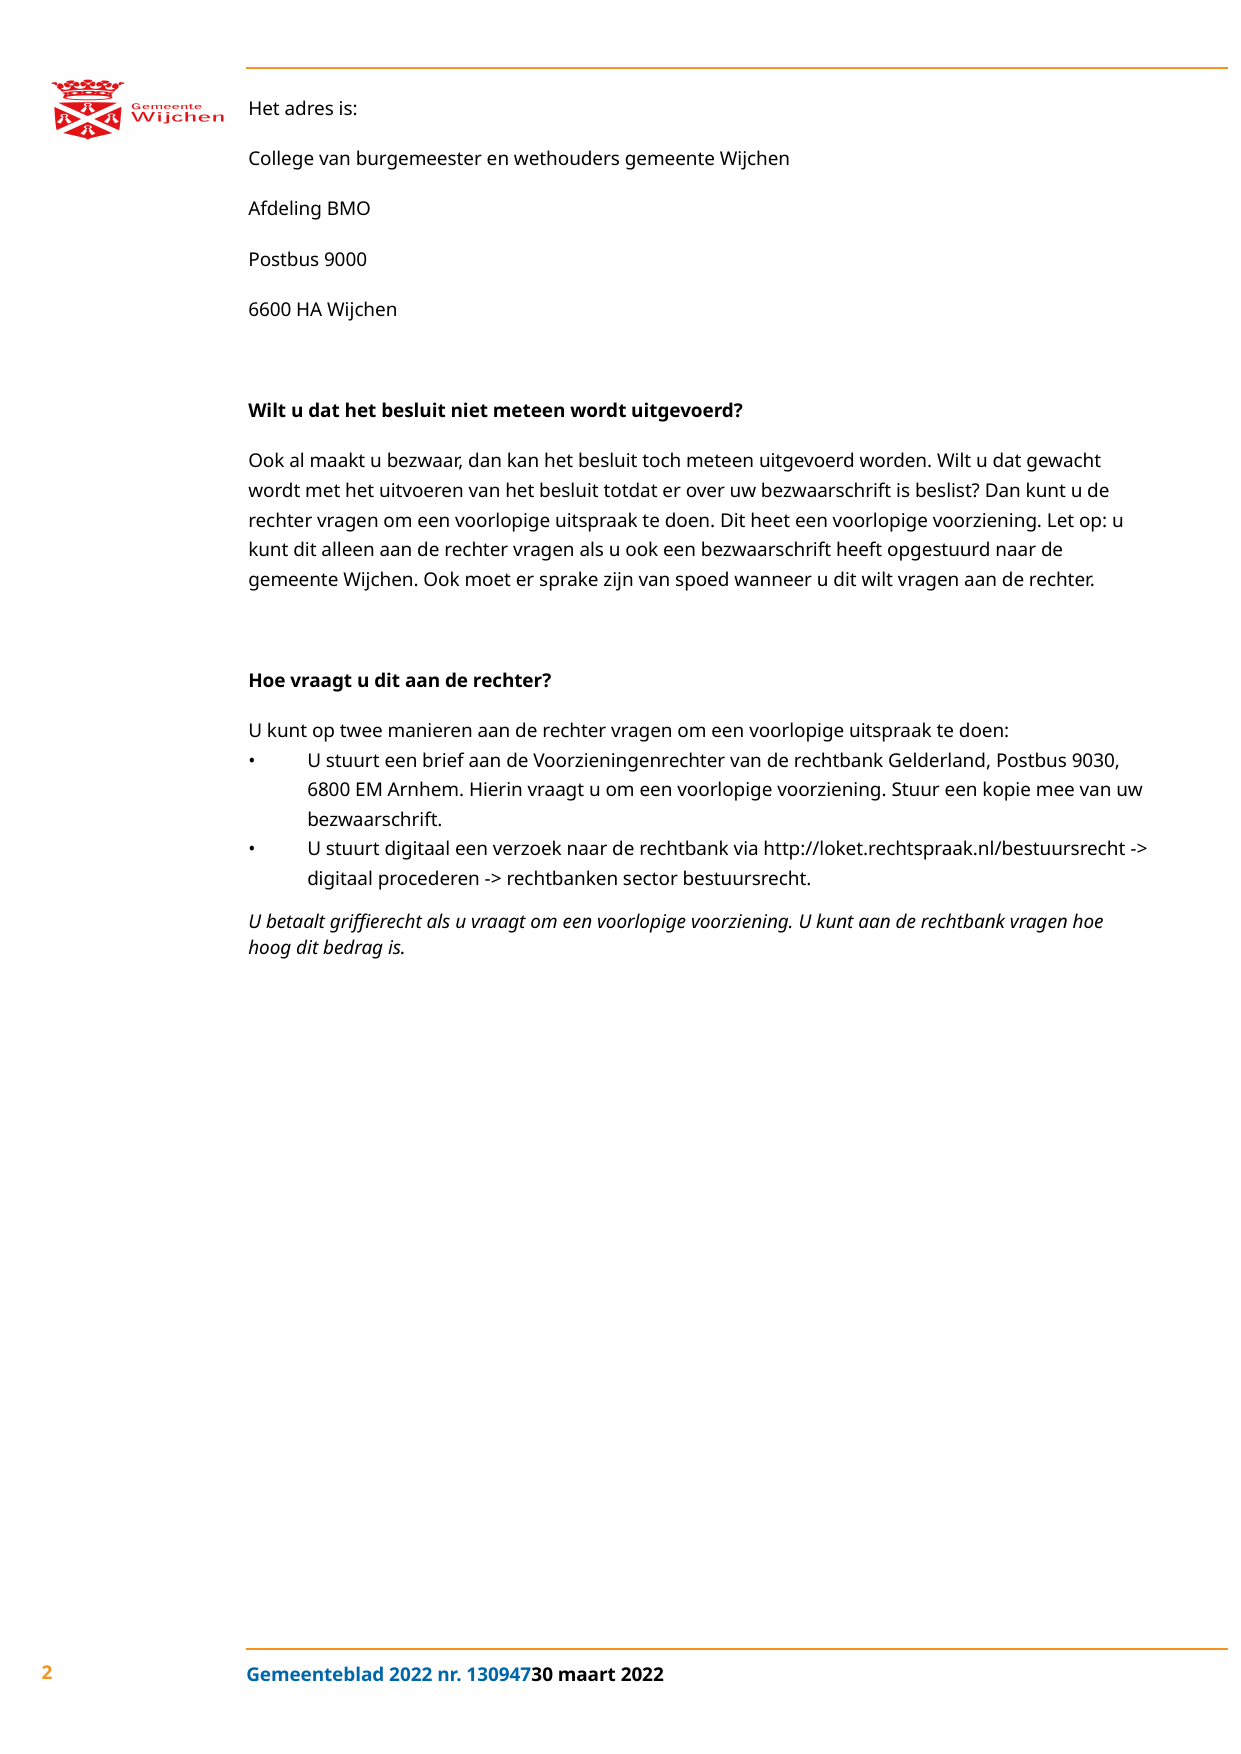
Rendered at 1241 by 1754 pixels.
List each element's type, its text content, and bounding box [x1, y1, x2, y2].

text 6600 HA Wijchen [248, 296, 1152, 322]
list U stuurt een brief aan de Voorzieningenrechter van de rechtbank Gelderland, Postbus 9030, 6800 EM Arnhem. Hierin vraagt u om een voorlopige voorziening. Stuur een kopie mee van uw bezwaarschrift. [248, 747, 1152, 832]
text Postbus 9000 [248, 246, 1152, 272]
text Het adres is: [248, 95, 1152, 121]
text Ook al maakt u bezwaar, dan kan het besluit toch meteen uitgevoerd worden. Wilt u dat gewacht wordt met het uitvoeren van het besluit totdat er over uw bezwaarschrift is beslist? Dan kunt u de rechter vragen om een voorlopige uitspraak te doen. Dit heet een voorlopige voorziening. Let op: u kunt dit alleen aan de rechter vragen als u ook een bezwaarschrift heeft opgestuurd naar de gemeente Wijchen. Ook moet er sprake zijn van spoed wanneer u dit wilt vragen aan de rechter. [248, 448, 1152, 592]
picture [41, 47, 231, 172]
text U betaalt griffierecht als u vraagt om een voorlopige voorziening. U kunt aan de rechtbank vragen hoe hoog dit bedrag is. [248, 908, 1152, 960]
text Wilt u dat het besluit niet meteen wordt uitgevoerd? [248, 397, 1152, 423]
list U stuurt digitaal een verzoek naar de rechtbank via http://loket.rechtspraak.nl/bestuursrecht -> digitaal procederen -> rechtbanken sector bestuursrecht. [248, 836, 1152, 891]
text Hoe vraagt u dit aan de rechter? [248, 667, 1152, 693]
text Afdeling BMO [248, 196, 1152, 221]
text College van burgemeester en wethouders gemeente Wijchen [248, 145, 1152, 171]
text U kunt op twee manieren aan de rechter vragen om een voorlopige uitspraak te doen: [248, 717, 1152, 743]
